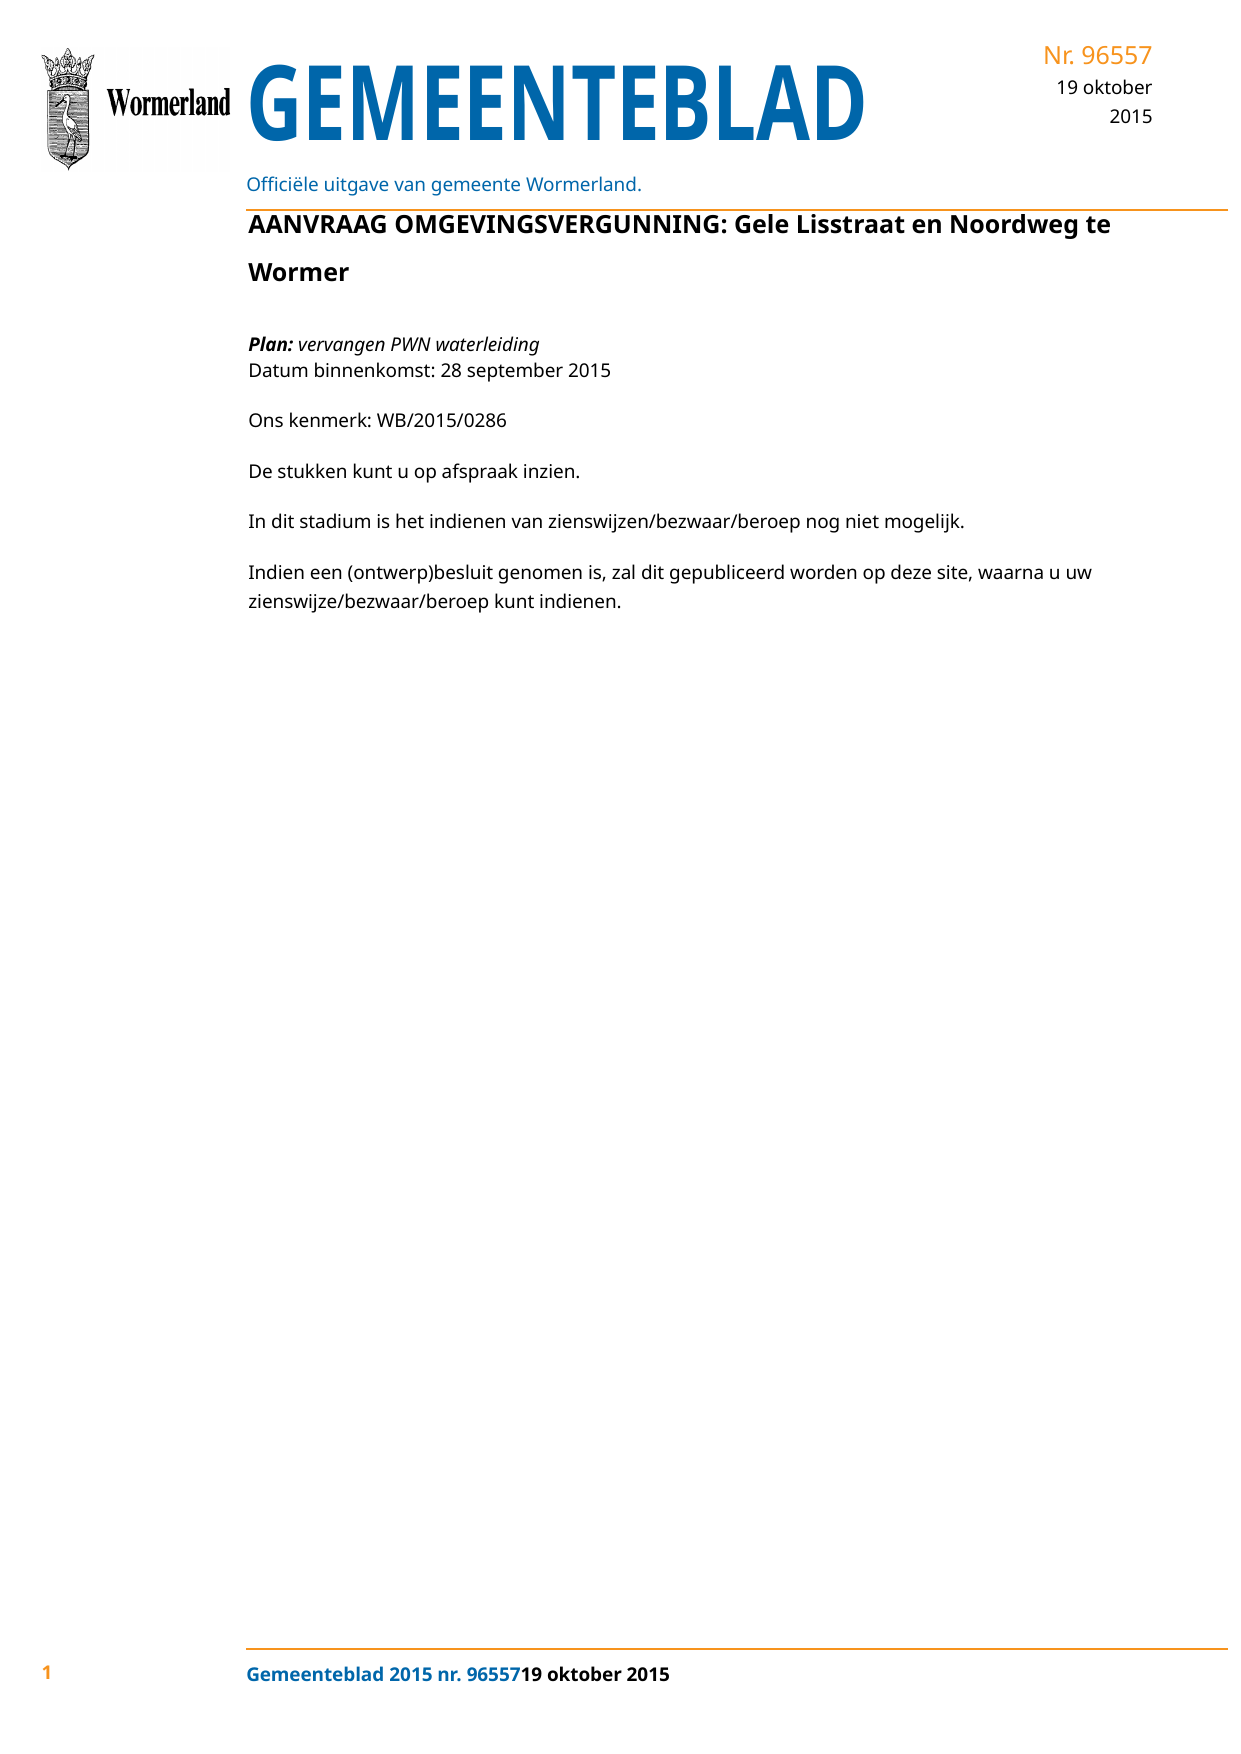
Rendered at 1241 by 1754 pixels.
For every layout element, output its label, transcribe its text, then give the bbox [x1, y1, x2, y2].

text Plan: vervangen PWN waterleiding [248, 331, 1152, 357]
text Datum binnenkomst: 28 september 2015 [248, 357, 1152, 383]
text In dit stadium is het indienen van zienswijzen/bezwaar/beroep nog niet mogelijk. [248, 508, 1152, 534]
picture [41, 47, 231, 172]
text Indien een (ontwerp)besluit genomen is, zal dit gepubliceerd worden op deze site, waarna u uw zienswijze/bezwaar/beroep kunt indienen. [248, 559, 1152, 614]
text De stukken kunt u op afspraak inzien. [248, 458, 1152, 484]
text AANVRAAG OMGEVINGSVERGUNNING: Gele Lisstraat en Noordweg te Wormer [248, 211, 1152, 288]
text Ons kenmerk: WB/2015/0286 [248, 408, 1152, 433]
